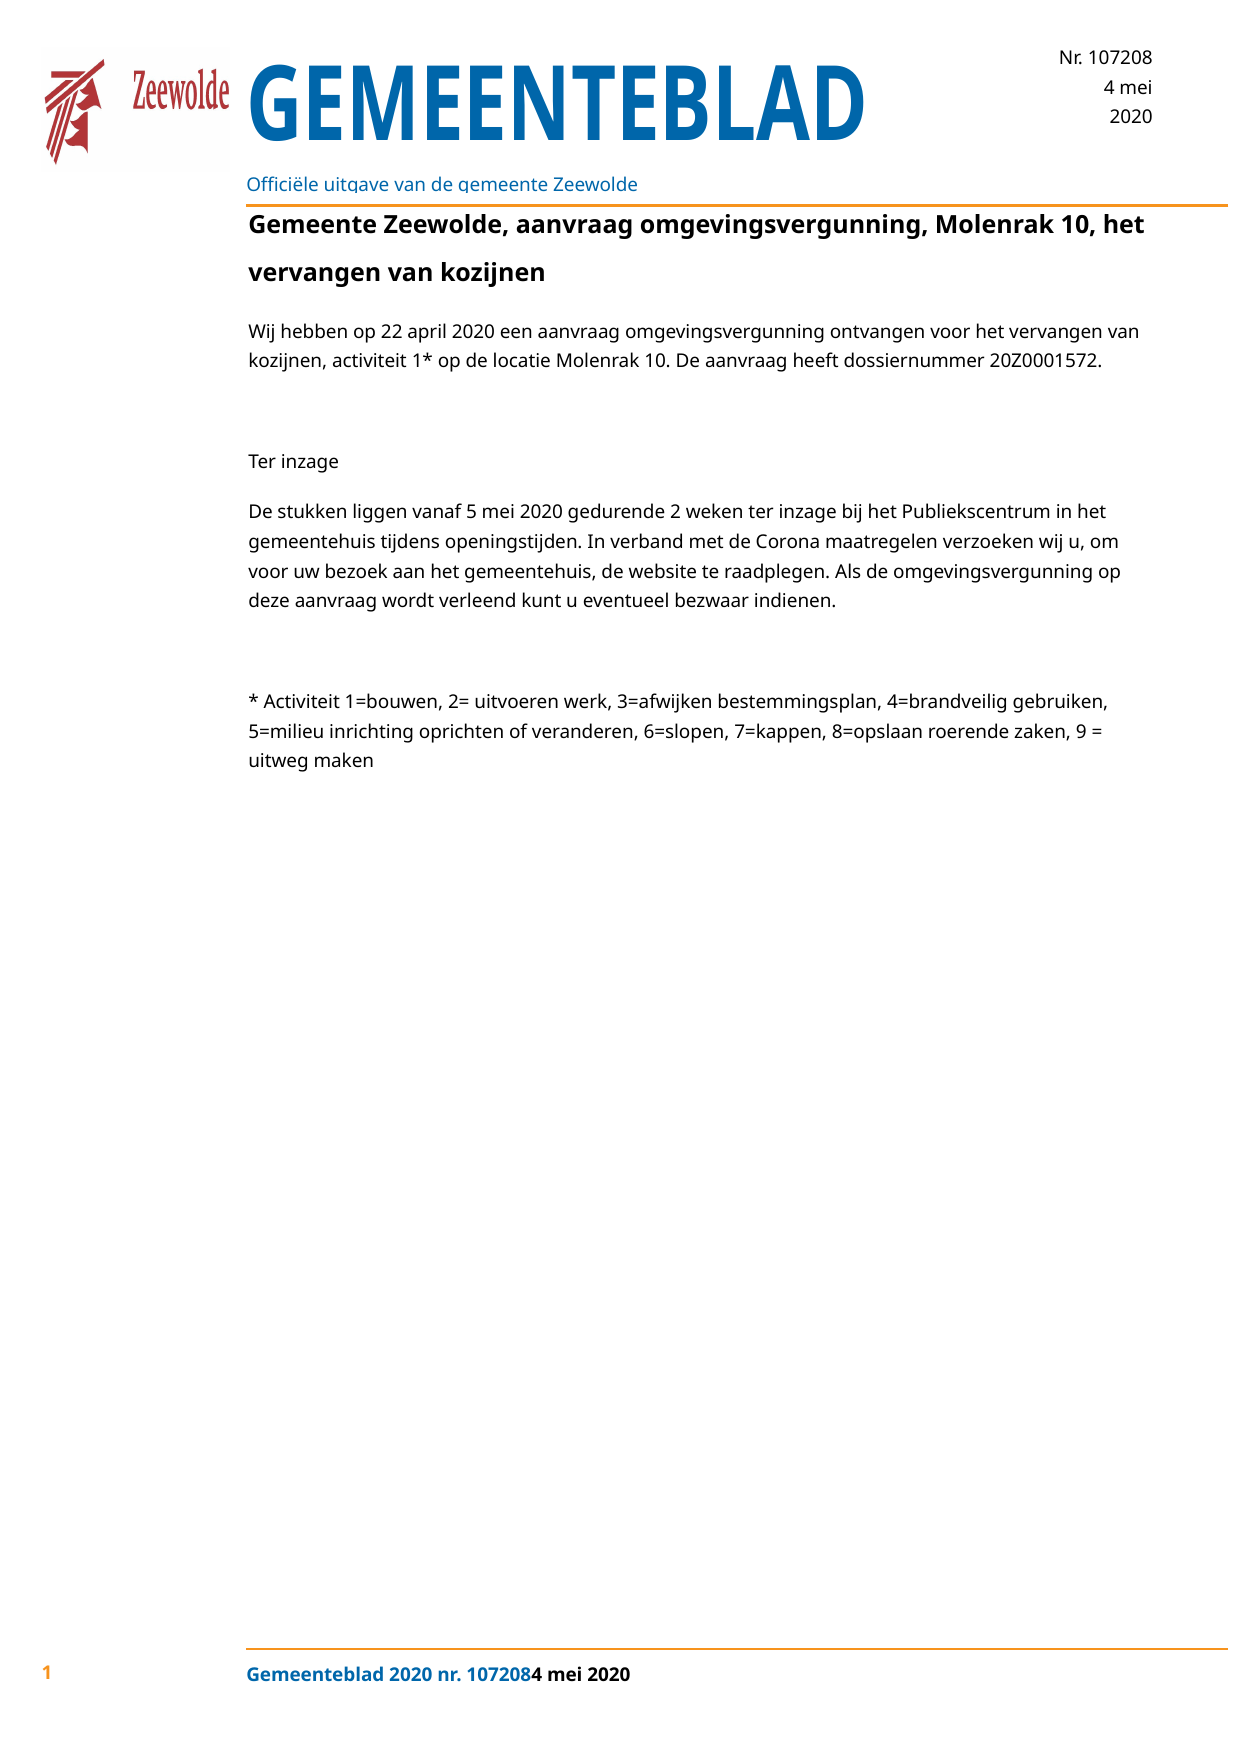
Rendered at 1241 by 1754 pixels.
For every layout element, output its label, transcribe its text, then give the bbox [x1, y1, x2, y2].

text Ter inzage [248, 448, 1152, 474]
text Gemeente Zeewolde, aanvraag omgevingsvergunning, Molenrak 10, het vervangen van kozijnen [248, 207, 1152, 288]
text De stukken liggen vanaf 5 mei 2020 gedurende 2 weken ter inzage bij het Publiekscentrum in het gemeentehuis tijdens openingstijden. In verband met de Corona maatregelen verzoeken wij u, om voor uw bezoek aan het gemeentehuis, de website te raadplegen. Als de omgevingsvergunning op deze aanvraag wordt verleend kunt u eventueel bezwaar indienen. [248, 499, 1152, 613]
picture [41, 47, 231, 172]
text Wij hebben op 22 april 2020 een aanvraag omgevingsvergunning ontvangen voor het vervangen van kozijnen, activiteit 1* op de locatie Molenrak 10. De aanvraag heeft dossiernummer 20Z0001572. [248, 318, 1152, 373]
text * Activiteit 1=bouwen, 2= uitvoeren werk, 3=afwijken bestemmingsplan, 4=brandveilig gebruiken, 5=milieu inrichting oprichten of veranderen, 6=slopen, 7=kappen, 8=opslaan roerende zaken, 9 = uitweg maken [248, 688, 1152, 773]
